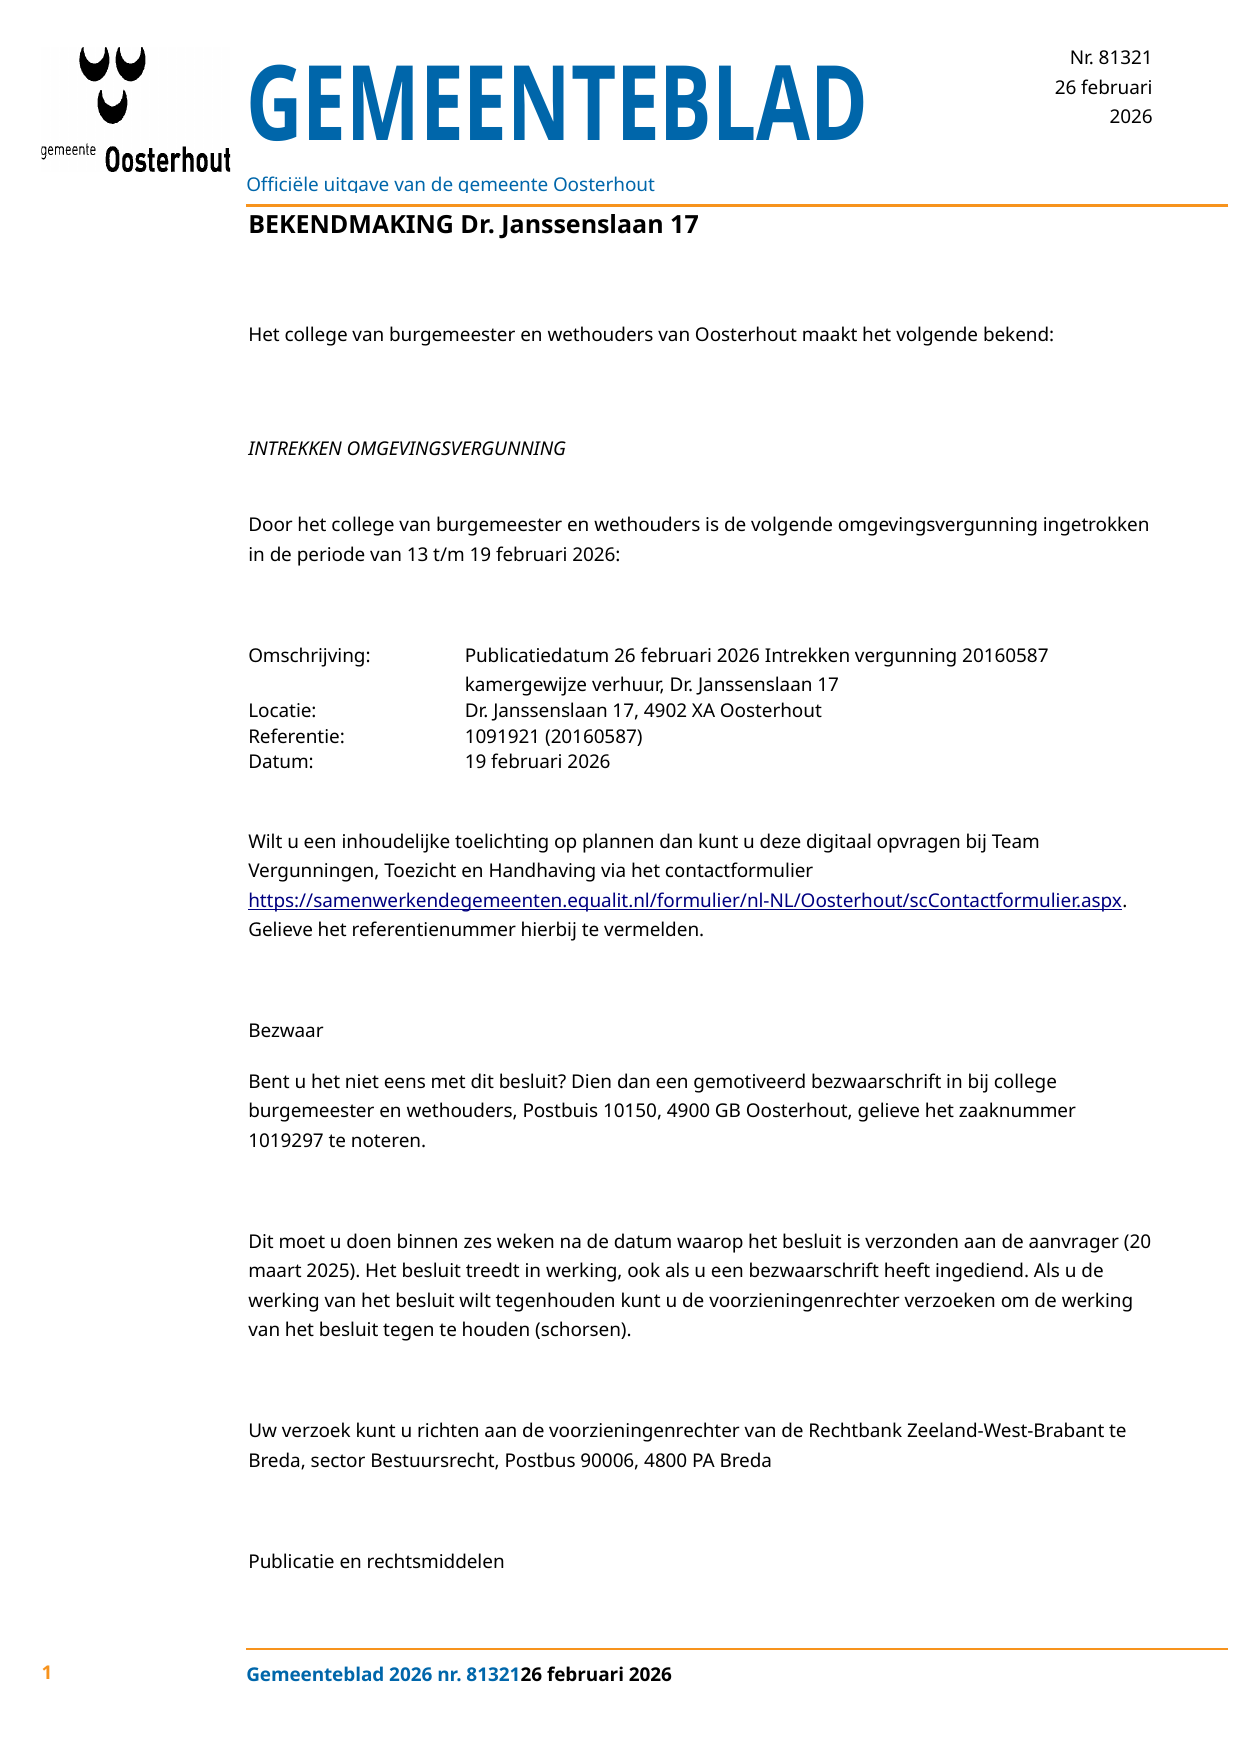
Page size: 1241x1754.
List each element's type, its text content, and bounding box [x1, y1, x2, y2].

text Het college van burgemeester en wethouders van Oosterhout maakt het volgende bekend: [248, 321, 1152, 346]
table_cell 1091921 (20160587) [465, 723, 1152, 748]
text Publicatie en rechtsmiddelen [248, 1548, 1152, 1574]
text Wilt u een inhoudelijke toelichting op plannen dan kunt u deze digitaal opvragen bij Team Vergunningen, Toezicht en Handhaving via het contactformulier https://samenwerkendegemeenten.equalit.nl/formulier/nl-NL/Oosterhout/scContactformulier.aspx. Gelieve het referentienummer hierbij te vermelden. [248, 828, 1152, 942]
table_cell 19 februari 2026 [465, 749, 1152, 774]
table_header Omschrijving: [248, 642, 464, 697]
text Bent u het niet eens met dit besluit? Dien dan een gemotiveerd bezwaarschrift in bij college burgemeester en wethouders, Postbuis 10150, 4900 GB Oosterhout, gelieve het zaaknummer 1019297 te noteren. [248, 1068, 1152, 1153]
text INTREKKEN OMGEVINGSVERGUNNING [248, 435, 1152, 461]
text Door het college van burgemeester en wethouders is de volgende omgevingsvergunning ingetrokken in de periode van 13 t/m 19 februari 2026: [248, 511, 1152, 567]
text Uw verzoek kunt u richten aan de voorzieningenrechter van de Rechtbank Zeeland-West-Brabant te Breda, sector Bestuursrecht, Postbus 90006, 4800 PA Breda [248, 1417, 1152, 1473]
table_cell Dr. Janssenslaan 17, 4902 XA Oosterhout [465, 697, 1152, 723]
text Dit moet u doen binnen zes weken na de datum waarop het besluit is verzonden aan de aanvrager (20 maart 2025). Het besluit treedt in werking, ook als u een bezwaarschrift heeft ingediend. Als u de werking van het besluit wilt tegenhouden kunt u de voorzieningenrechter verzoeken om de werking van het besluit tegen te houden (schorsen). [248, 1228, 1152, 1342]
table_cell Locatie: [248, 697, 464, 723]
text BEKENDMAKING Dr. Janssenslaan 17 [248, 207, 1152, 241]
table_cell Datum: [248, 749, 464, 774]
picture [41, 47, 231, 172]
table_header Publicatiedatum 26 februari 2026 Intrekken vergunning 20160587 kamergewijze verhuur, Dr. Janssenslaan 17 [465, 642, 1152, 697]
table_cell Referentie: [248, 723, 464, 748]
text Bezwaar [248, 1017, 1152, 1043]
